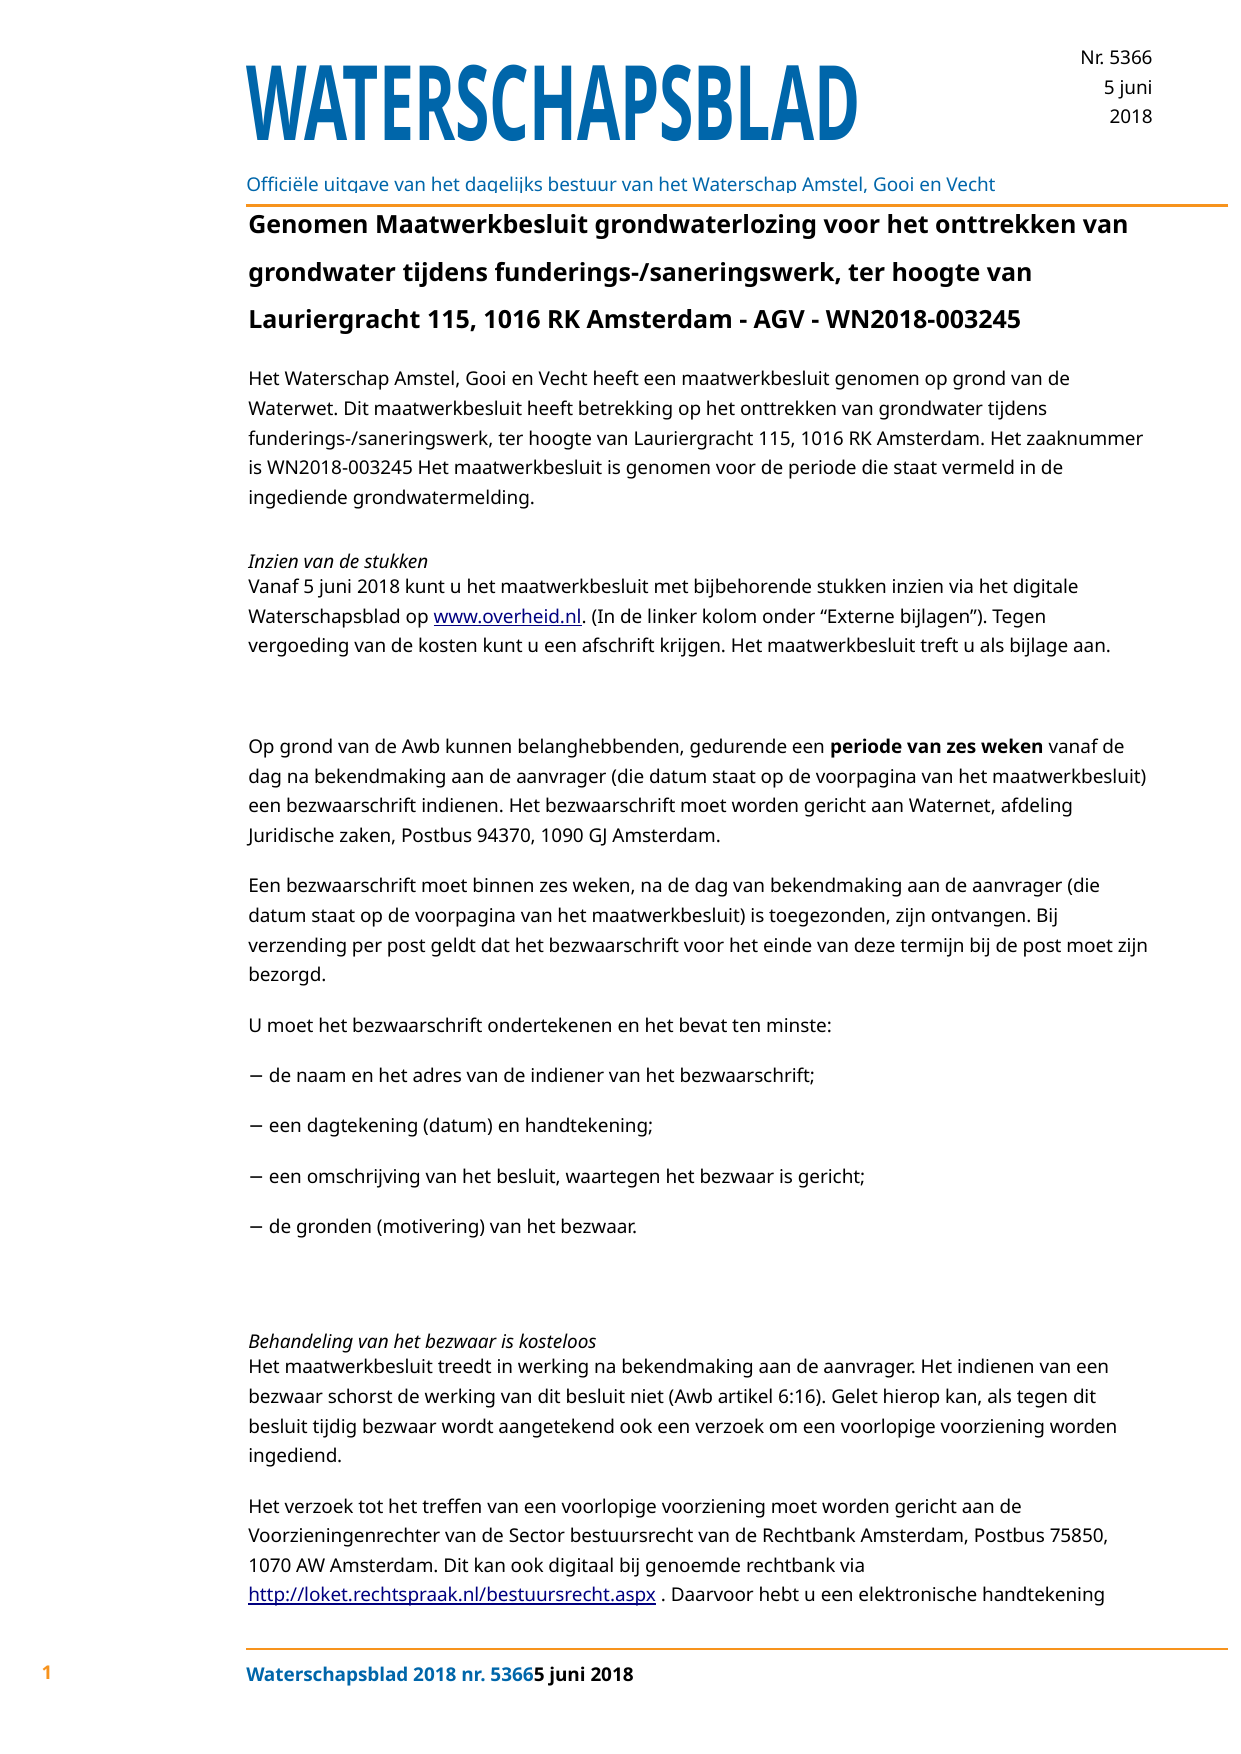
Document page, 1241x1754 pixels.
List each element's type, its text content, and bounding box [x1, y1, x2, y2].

text − een dagtekening (datum) en handtekening; [248, 1113, 1152, 1138]
text Genomen Maatwerkbesluit grondwaterlozing voor het onttrekken van grondwater tijdens funderings-/saneringswerk, ter hoogte van Lauriergracht 115, 1016 RK Amsterdam - AGV - WN2018-003245 [248, 207, 1152, 336]
text Het Waterschap Amstel, Gooi en Vecht heeft een maatwerkbesluit genomen op grond van de Waterwet. Dit maatwerkbesluit heeft betrekking op het onttrekken van grondwater tijdens funderings-/saneringswerk, ter hoogte van Lauriergracht 115, 1016 RK Amsterdam. Het zaaknummer is WN2018-003245 Het maatwerkbesluit is genomen voor de periode die staat vermeld in de ingediende grondwatermelding. [248, 366, 1152, 509]
text Vanaf 5 juni 2018 kunt u het maatwerkbesluit met bijbehorende stukken inzien via het digitale Waterschapsblad op www.overheid.nl. (In de linker kolom onder “Externe bijlagen”). Tegen vergoeding van de kosten kunt u een afschrift krijgen. Het maatwerkbesluit treft u als bijlage aan. [248, 573, 1152, 658]
text Het verzoek tot het treffen van een voorlopige voorziening moet worden gericht aan de Voorzieningenrechter van de Sector bestuursrecht van de Rechtbank Amsterdam, Postbus 75850, 1070 AW Amsterdam. Dit kan ook digitaal bij genoemde rechtbank via http://loket.rechtspraak.nl/bestuursrecht.aspx . Daarvoor hebt u een elektronische handtekening [248, 1493, 1152, 1607]
text Een bezwaarschrift moet binnen zes weken, na de dag van bekendmaking aan de aanvrager (die datum staat op de voorpagina van het maatwerkbesluit) is toegezonden, zijn ontvangen. Bij verzending per post geldt dat het bezwaarschrift voor het einde van deze termijn bij de post moet zijn bezorgd. [248, 873, 1152, 987]
text Op grond van de Awb kunnen belanghebbenden, gedurende een periode van zes weken vanaf de dag na bekendmaking aan de aanvrager (die datum staat op de voorpagina van het maatwerkbesluit) een bezwaarschrift indienen. Het bezwaarschrift moet worden gericht aan Waternet, afdeling Juridische zaken, Postbus 94370, 1090 GJ Amsterdam. [248, 733, 1152, 848]
text Het maatwerkbesluit treedt in werking na bekendmaking aan de aanvrager. Het indienen van een bezwaar schorst de werking van dit besluit niet (Awb artikel 6:16). Gelet hierop kan, als tegen dit besluit tijdig bezwaar wordt aangetekend ook een verzoek om een voorlopige voorziening worden ingediend. [248, 1354, 1152, 1468]
text − de naam en het adres van de indiener van het bezwaarschrift; [248, 1062, 1152, 1088]
text U moet het bezwaarschrift ondertekenen en het bevat ten minste: [248, 1012, 1152, 1038]
picture [41, 47, 231, 172]
text − de gronden (motivering) van het bezwaar. [248, 1213, 1152, 1239]
text Behandeling van het bezwaar is kosteloos [248, 1328, 1152, 1354]
text Inzien van de stukken [248, 548, 1152, 573]
text − een omschrijving van het besluit, waartegen het bezwaar is gericht; [248, 1163, 1152, 1189]
